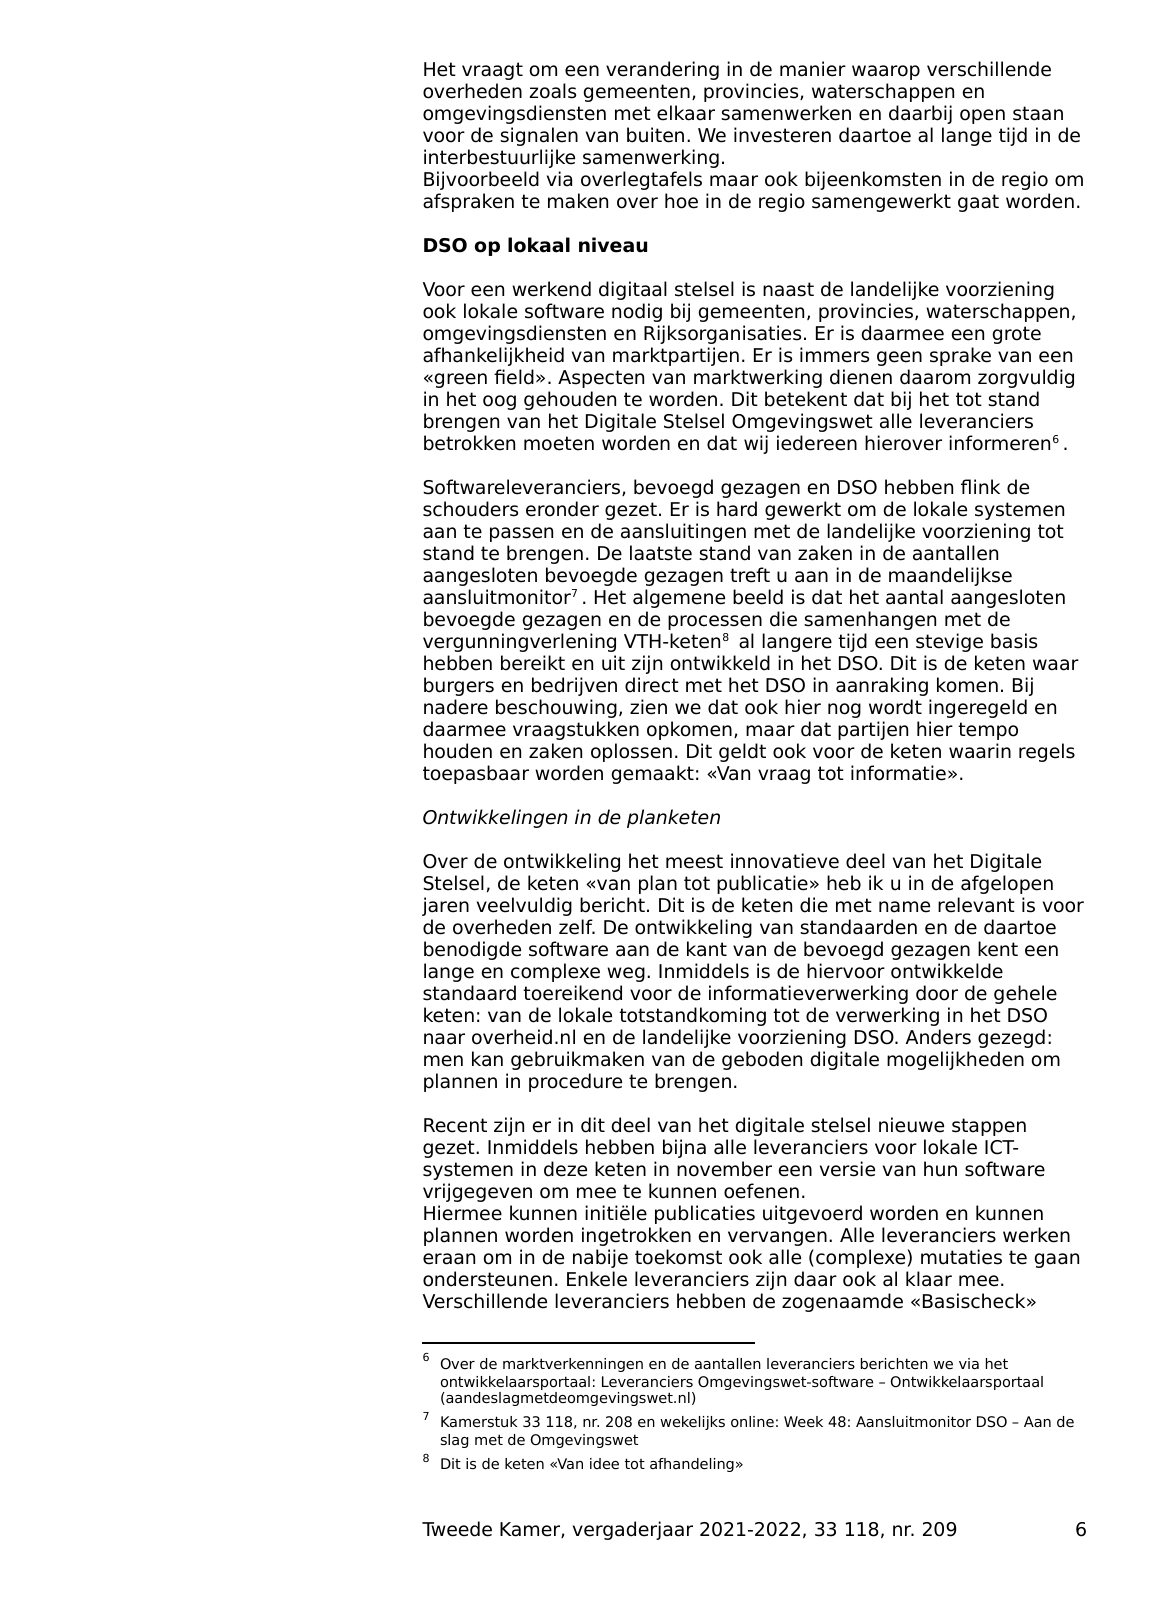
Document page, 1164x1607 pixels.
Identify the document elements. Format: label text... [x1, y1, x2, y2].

text Hiermee kunnen initiële publicaties uitgevoerd worden en kunnen plannen worden ingetrokken en vervangen. Alle leveranciers werken eraan om in de nabije toekomst ook alle (complexe) mutaties te gaan ondersteunen. Enkele leveranciers zijn daar ook al klaar mee. Verschillende leveranciers hebben de zogenaamde «Basischeck» [422, 1203, 1087, 1313]
text Softwareleveranciers, bevoegd gezagen en DSO hebben flink de schouders eronder gezet. Er is hard gewerkt om de lokale systemen aan te passen en de aansluitingen met de landelijke voorziening tot stand te brengen. De laatste stand van zaken in de aantallen aangesloten bevoegde gezagen treft u aan in de maandelijkse aansluitmonitor. Het algemene beeld is dat het aantal aangesloten bevoegde gezagen en de processen die samenhangen met de vergunningverlening VTH-keten al langere tijd een stevige basis hebben bereikt en uit zijn ontwikkeld in het DSO. Dit is de keten waar burgers en bedrijven direct met het DSO in aanraking komen. Bij nadere beschouwing, zien we dat ook hier nog wordt ingeregeld en daarmee vraagstukken opkomen, maar dat partijen hier tempo houden en zaken oplossen. Dit geldt ook voor de keten waarin regels toepasbaar worden gemaakt: «Van vraag tot informatie». [422, 477, 1087, 785]
text Het vraagt om een verandering in de manier waarop verschillende overheden zoals gemeenten, provincies, waterschappen en omgevingsdiensten met elkaar samenwerken en daarbij open staan voor de signalen van buiten. We investeren daartoe al lange tijd in de interbestuurlijke samenwerking. [422, 59, 1087, 169]
text Voor een werkend digitaal stelsel is naast de landelijke voorziening ook lokale software nodig bij gemeenten, provincies, waterschappen, omgevingsdiensten en Rijksorganisaties. Er is daarmee een grote afhankelijkheid van marktpartijen. Er is immers geen sprake van een «green field». Aspecten van marktwerking dienen daarom zorgvuldig in het oog gehouden te worden. Dit betekent dat bij het tot stand brengen van het Digitale Stelsel Omgevingswet alle leveranciers betrokken moeten worden en dat wij iedereen hierover informeren. [422, 279, 1087, 455]
subtitle DSO op lokaal niveau [422, 235, 1087, 257]
text Over de marktverkenningen en de aantallen leveranciers berichten we via het ontwikkelaarsportaal: Leveranciers Omgevingswet-software – Ontwikkelaarsportaal (aandeslagmetdeomgevingswet.nl) [422, 1352, 1087, 1407]
text Dit is de keten «Van idee tot afhandeling» [422, 1452, 1087, 1474]
text Recent zijn er in dit deel van het digitale stelsel nieuwe stappen gezet. Inmiddels hebben bijna alle leveranciers voor lokale ICT-systemen in deze keten in november een versie van hun software vrijgegeven om mee te kunnen oefenen. [422, 1115, 1087, 1203]
text Kamerstuk 33 118, nr. 208 en wekelijks online: Week 48: Aansluitmonitor DSO – Aan de slag met de Omgevingswet [422, 1410, 1087, 1449]
subtitle Ontwikkelingen in de planketen [422, 807, 1087, 829]
text Bijvoorbeeld via overlegtafels maar ook bijeenkomsten in de regio om afspraken te maken over hoe in de regio samengewerkt gaat worden. [422, 169, 1087, 213]
text Over de ontwikkeling het meest innovatieve deel van het Digitale Stelsel, de keten «van plan tot publicatie» heb ik u in de afgelopen jaren veelvuldig bericht. Dit is de keten die met name relevant is voor de overheden zelf. De ontwikkeling van standaarden en de daartoe benodigde software aan de kant van de bevoegd gezagen kent een lange en complexe weg. Inmiddels is de hiervoor ontwikkelde standaard toereikend voor de informatieverwerking door de gehele keten: van de lokale totstandkoming tot de verwerking in het DSO naar overheid.nl en de landelijke voorziening DSO. Anders gezegd: men kan gebruikmaken van de geboden digitale mogelijkheden om plannen in procedure te brengen. [422, 851, 1087, 1093]
